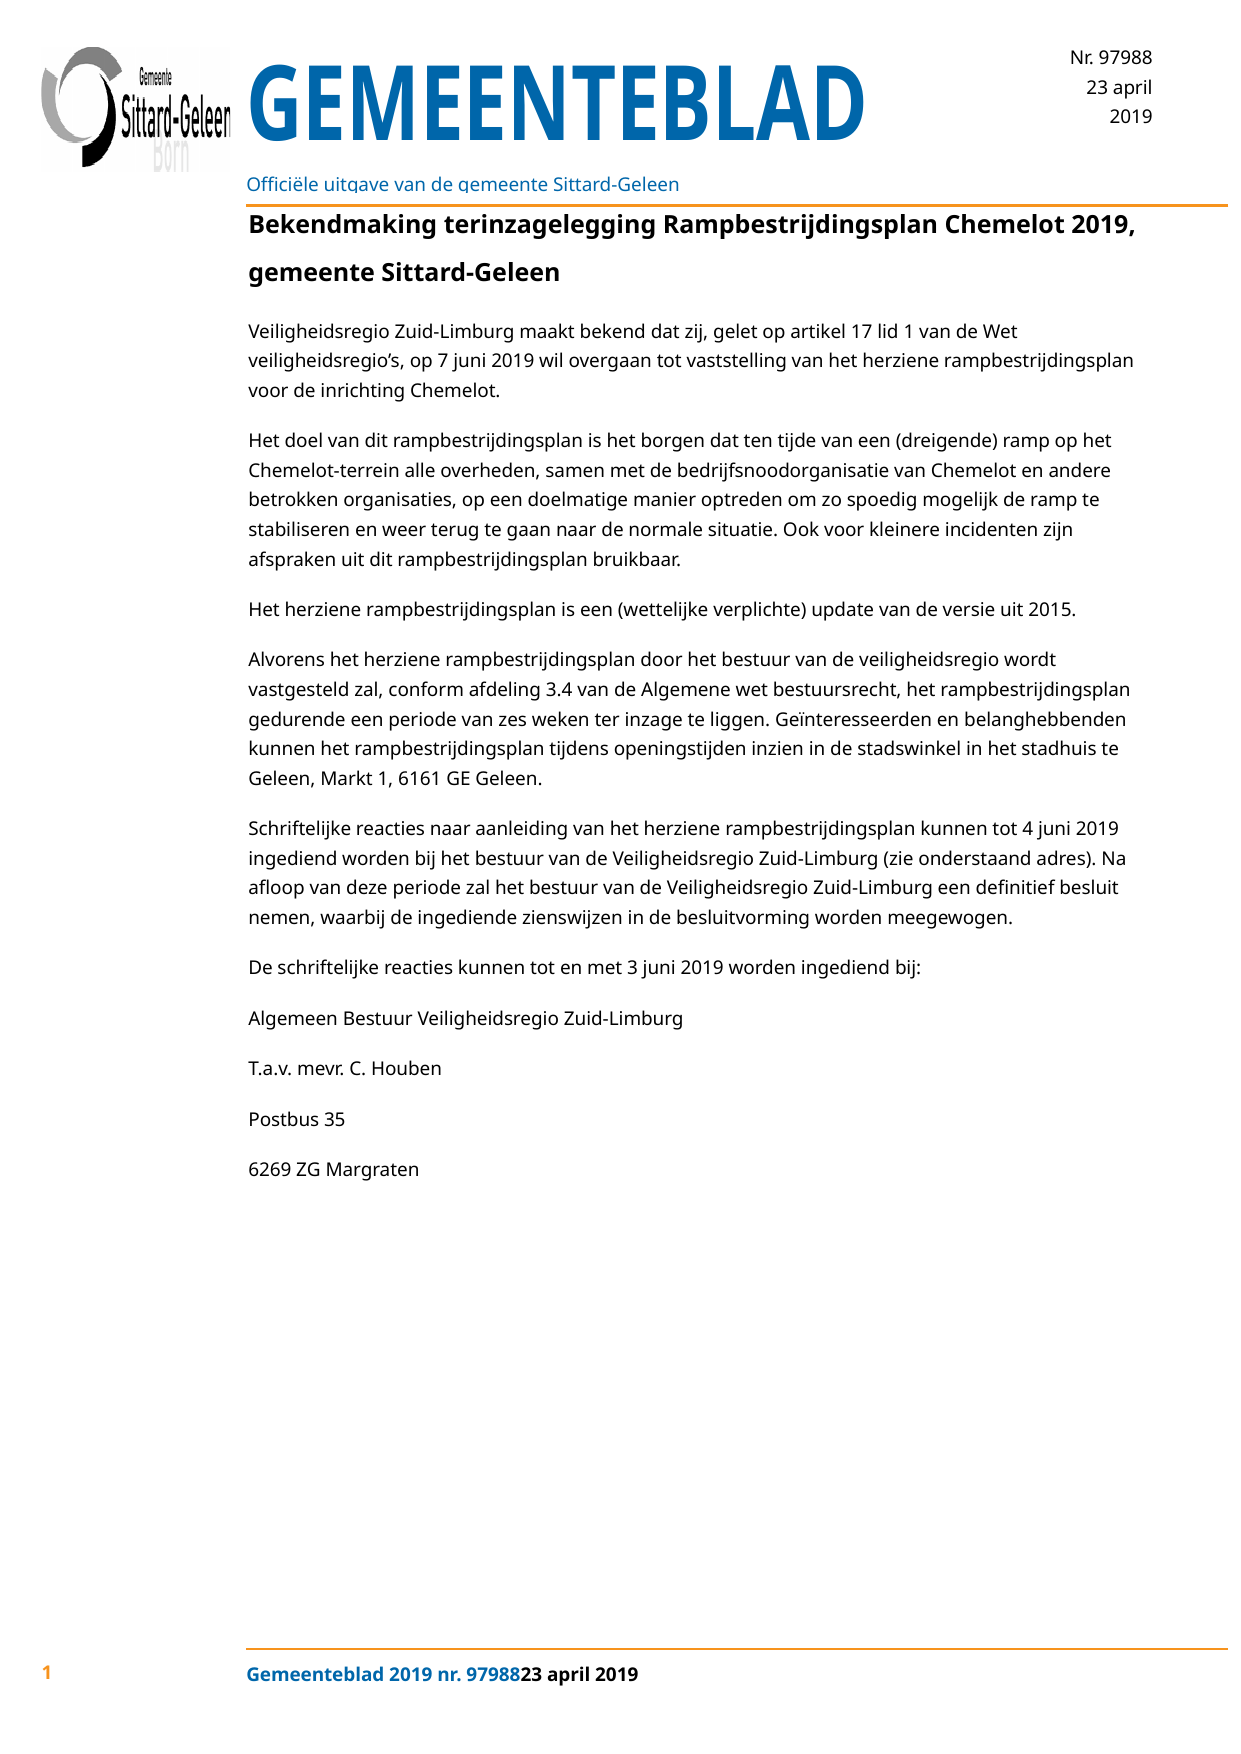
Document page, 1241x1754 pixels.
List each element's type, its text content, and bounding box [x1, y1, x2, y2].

text Alvorens het herziene rampbestrijdingsplan door het bestuur van de veiligheidsregio wordt vastgesteld zal, conform afdeling 3.4 van de Algemene wet bestuursrecht, het rampbestrijdingsplan gedurende een periode van zes weken ter inzage te liggen. Geïnteresseerden en belanghebbenden kunnen het rampbestrijdingsplan tijdens openingstijden inzien in de stadswinkel in het stadhuis te Geleen, Markt 1, 6161 GE Geleen. [248, 647, 1152, 791]
text Veiligheidsregio Zuid-Limburg maakt bekend dat zij, gelet op artikel 17 lid 1 van de Wet veiligheidsregio’s, op 7 juni 2019 wil overgaan tot vaststelling van het herziene rampbestrijdingsplan voor de inrichting Chemelot. [248, 318, 1152, 403]
text Postbus 35 [248, 1106, 1152, 1132]
text Schriftelijke reacties naar aanleiding van het herziene rampbestrijdingsplan kunnen tot 4 juni 2019 ingediend worden bij het bestuur van de Veiligheidsregio Zuid-Limburg (zie onderstaand adres). Na afloop van deze periode zal het bestuur van de Veiligheidsregio Zuid-Limburg een definitief besluit nemen, waarbij de ingediende zienswijzen in de besluitvorming worden meegewogen. [248, 815, 1152, 930]
text Het doel van dit rampbestrijdingsplan is het borgen dat ten tijde van een (dreigende) ramp op het Chemelot-terrein alle overheden, samen met de bedrijfsnoodorganisatie van Chemelot en andere betrokken organisaties, op een doelmatige manier optreden om zo spoedig mogelijk de ramp te stabiliseren en weer terug te gaan naar de normale situatie. Ook voor kleinere incidenten zijn afspraken uit dit rampbestrijdingsplan bruikbaar. [248, 427, 1152, 572]
text Bekendmaking terinzagelegging Rampbestrijdingsplan Chemelot 2019, gemeente Sittard-Geleen [248, 207, 1152, 288]
text Algemeen Bestuur Veiligheidsregio Zuid-Limburg [248, 1005, 1152, 1031]
text T.a.v. mevr. C. Houben [248, 1055, 1152, 1081]
text De schriftelijke reacties kunnen tot en met 3 juni 2019 worden ingediend bij: [248, 954, 1152, 980]
picture [41, 47, 231, 172]
text Het herziene rampbestrijdingsplan is een (wettelijke verplichte) update van de versie uit 2015. [248, 596, 1152, 622]
text 6269 ZG Margraten [248, 1156, 1152, 1182]
